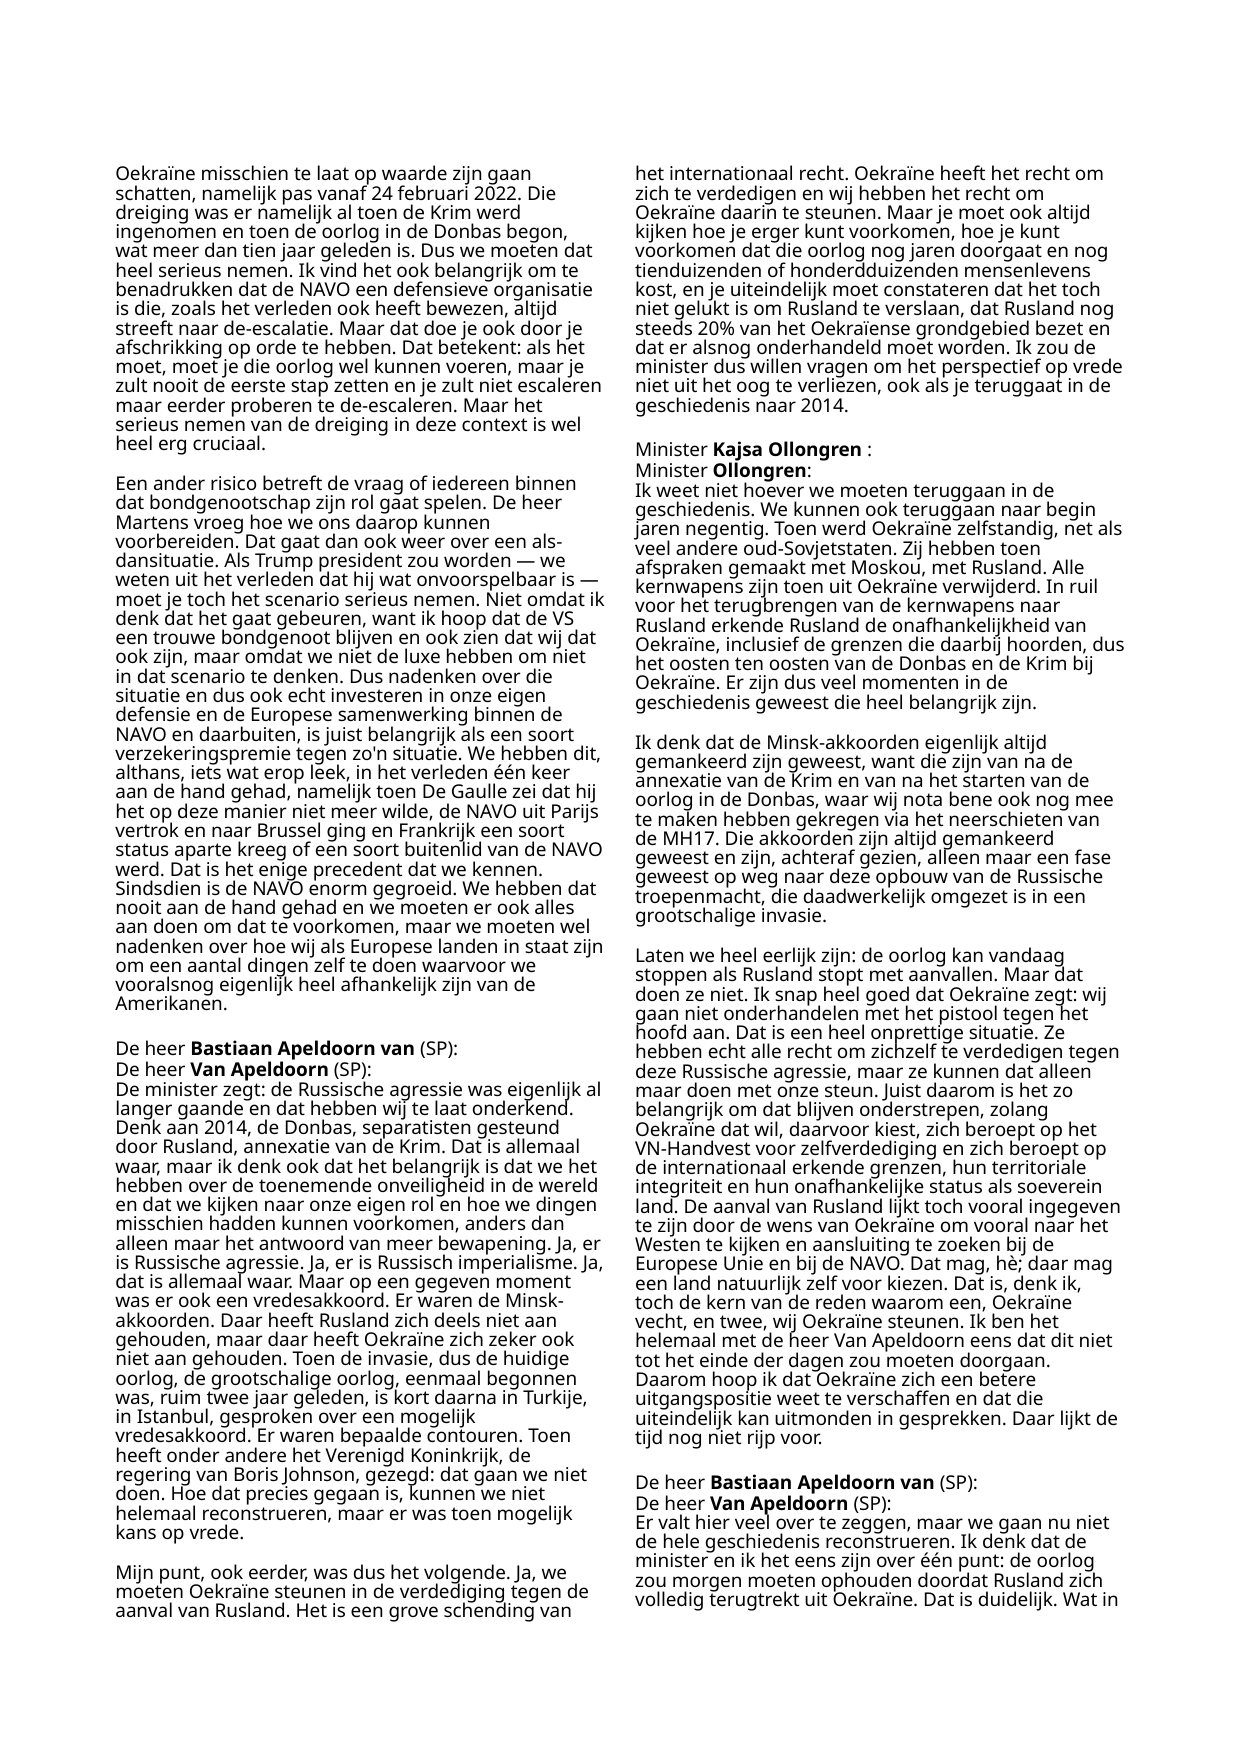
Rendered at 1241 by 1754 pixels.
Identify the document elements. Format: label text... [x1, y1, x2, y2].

text Er valt hier veel over te zeggen, maar we gaan nu niet de hele geschiedenis reconstrueren. Ik denk dat de minister en ik het eens zijn over één punt: de oorlog zou morgen moeten ophouden doordat Rusland zich volledig terugtrekt uit Oekraïne. Dat is duidelijk. Wat in [635, 1514, 1125, 1610]
text De heer Van Apeldoorn (SP): [635, 1495, 1125, 1514]
text De heer Bastiaan Apeldoorn van (SP): [115, 1036, 605, 1061]
text het internationaal recht. Oekraïne heeft het recht om zich te verdedigen en wij hebben het recht om Oekraïne daarin te steunen. Maar je moet ook altijd kijken hoe je erger kunt voorkomen, hoe je kunt voorkomen dat die oorlog nog jaren doorgaat en nog tienduizenden of honderdduizenden mensenlevens kost, en je uiteindelijk moet constateren dat het toch niet gelukt is om Rusland te verslaan, dat Rusland nog steeds 20% van het Oekraïense grondgebied bezet en dat er alsnog onderhandeld moet worden. Ik zou de minister dus willen vragen om het perspectief op vrede niet uit het oog te verliezen, ook als je teruggaat in de geschiedenis naar 2014. [635, 165, 1125, 416]
text Ik weet niet hoever we moeten teruggaan in de geschiedenis. We kunnen ook teruggaan naar begin jaren negentig. Toen werd Oekraïne zelfstandig, net als veel andere oud-Sovjetstaten. Zij hebben toen afspraken gemaakt met Moskou, met Rusland. Alle kernwapens zijn toen uit Oekraïne verwijderd. In ruil voor het terugbrengen van de kernwapens naar Rusland erkende Rusland de onafhankelijkheid van Oekraïne, inclusief de grenzen die daarbij hoorden, dus het oosten ten oosten van de Donbas en de Krim bij Oekraïne. Er zijn dus veel momenten in de geschiedenis geweest die heel belangrijk zijn. [635, 482, 1125, 713]
text Een ander risico betreft de vraag of iedereen binnen dat bondgenootschap zijn rol gaat spelen. De heer Martens vroeg hoe we ons daarop kunnen voorbereiden. Dat gaat dan ook weer over een als-dansituatie. Als Trump president zou worden — we weten uit het verleden dat hij wat onvoorspelbaar is — moet je toch het scenario serieus nemen. Niet omdat ik denk dat het gaat gebeuren, want ik hoop dat de VS een trouwe bondgenoot blijven en ook zien dat wij dat ook zijn, maar omdat we niet de luxe hebben om niet in dat scenario te denken. Dus nadenken over die situatie en dus ook echt investeren in onze eigen defensie en de Europese samenwerking binnen de NAVO en daarbuiten, is juist belangrijk als een soort verzekeringspremie tegen zo'n situatie. We hebben dit, althans, iets wat erop leek, in het verleden één keer aan de hand gehad, namelijk toen De Gaulle zei dat hij het op deze manier niet meer wilde, de NAVO uit Parijs vertrok en naar Brussel ging en Frankrijk een soort status aparte kreeg of een soort buitenlid van de NAVO werd. Dat is het enige precedent dat we kennen. Sindsdien is de NAVO enorm gegroeid. We hebben dat nooit aan de hand gehad en we moeten er ook alles aan doen om dat te voorkomen, maar we moeten wel nadenken over hoe wij als Europese landen in staat zijn om een aantal dingen zelf te doen waarvoor we vooralsnog eigenlijk heel afhankelijk zijn van de Amerikanen. [115, 475, 605, 1015]
text De heer Bastiaan Apeldoorn van (SP): [635, 1469, 1125, 1495]
text Ik denk dat de Minsk-akkoorden eigenlijk altijd gemankeerd zijn geweest, want die zijn van na de annexatie van de Krim en van na het starten van de oorlog in de Donbas, waar wij nota bene ook nog mee te maken hebben gekregen via het neerschieten van de MH17. Die akkoorden zijn altijd gemankeerd geweest en zijn, achteraf gezien, alleen maar een fase geweest op weg naar deze opbouw van de Russische troepenmacht, die daadwerkelijk omgezet is in een grootschalige invasie. [635, 734, 1125, 926]
text Laten we heel eerlijk zijn: de oorlog kan vandaag stoppen als Rusland stopt met aanvallen. Maar dat doen ze niet. Ik snap heel goed dat Oekraïne zegt: wij gaan niet onderhandelen met het pistool tegen het hoofd aan. Dat is een heel onprettige situatie. Ze hebben echt alle recht om zichzelf te verdedigen tegen deze Russische agressie, maar ze kunnen dat alleen maar doen met onze steun. Juist daarom is het zo belangrijk om dat blijven onderstrepen, zolang Oekraïne dat wil, daarvoor kiest, zich beroept op het VN-Handvest voor zelfverdediging en zich beroept op de internationaal erkende grenzen, hun territoriale integriteit en hun onafhankelijke status als soeverein land. De aanval van Rusland lijkt toch vooral ingegeven te zijn door de wens van Oekraïne om vooral naar het Westen te kijken en aansluiting te zoeken bij de Europese Unie en bij de NAVO. Dat mag, hè; daar mag een land natuurlijk zelf voor kiezen. Dat is, denk ik, toch de kern van de reden waarom een, Oekraïne vecht, en twee, wij Oekraïne steunen. Ik ben het helemaal met de heer Van Apeldoorn eens dat dit niet tot het einde der dagen zou moeten doorgaan. Daarom hoop ik dat Oekraïne zich een betere uitgangspositie weet te verschaffen en dat die uiteindelijk kan uitmonden in gesprekken. Daar lijkt de tijd nog niet rijp voor. [635, 947, 1125, 1448]
text De heer Van Apeldoorn (SP): [115, 1061, 605, 1081]
text Minister Ollongren: [635, 462, 1125, 482]
text De minister zegt: de Russische agressie was eigenlijk al langer gaande en dat hebben wij te laat onderkend. Denk aan 2014, de Donbas, separatisten gesteund door Rusland, annexatie van de Krim. Dat is allemaal waar, maar ik denk ook dat het belangrijk is dat we het hebben over de toenemende onveiligheid in de wereld en dat we kijken naar onze eigen rol en hoe we dingen misschien hadden kunnen voorkomen, anders dan alleen maar het antwoord van meer bewapening. Ja, er is Russische agressie. Ja, er is Russisch imperialisme. Ja, dat is allemaal waar. Maar op een gegeven moment was er ook een vredesakkoord. Er waren de Minsk-akkoorden. Daar heeft Rusland zich deels niet aan gehouden, maar daar heeft Oekraïne zich zeker ook niet aan gehouden. Toen de invasie, dus de huidige oorlog, de grootschalige oorlog, eenmaal begonnen was, ruim twee jaar geleden, is kort daarna in Turkije, in Istanbul, gesproken over een mogelijk vredesakkoord. Er waren bepaalde contouren. Toen heeft onder andere het Verenigd Koninkrijk, de regering van Boris Johnson, gezegd: dat gaan we niet doen. Hoe dat precies gegaan is, kunnen we niet helemaal reconstrueren, maar er was toen mogelijk kans op vrede. [115, 1081, 605, 1543]
text Oekraïne misschien te laat op waarde zijn gaan schatten, namelijk pas vanaf 24 februari 2022. Die dreiging was er namelijk al toen de Krim werd ingenomen en toen de oorlog in de Donbas begon, wat meer dan tien jaar geleden is. Dus we moeten dat heel serieus nemen. Ik vind het ook belangrijk om te benadrukken dat de NAVO een defensieve organisatie is die, zoals het verleden ook heeft bewezen, altijd streeft naar de-escalatie. Maar dat doe je ook door je afschrikking op orde te hebben. Dat betekent: als het moet, moet je die oorlog wel kunnen voeren, maar je zult nooit de eerste stap zetten en je zult niet escaleren maar eerder proberen te de-escaleren. Maar het serieus nemen van de dreiging in deze context is wel heel erg cruciaal. [115, 165, 605, 454]
text Mijn punt, ook eerder, was dus het volgende. Ja, we moeten Oekraïne steunen in de verdediging tegen de aanval van Rusland. Het is een grove schending van [115, 1564, 605, 1622]
text Minister Kajsa Ollongren : [635, 437, 1125, 462]
